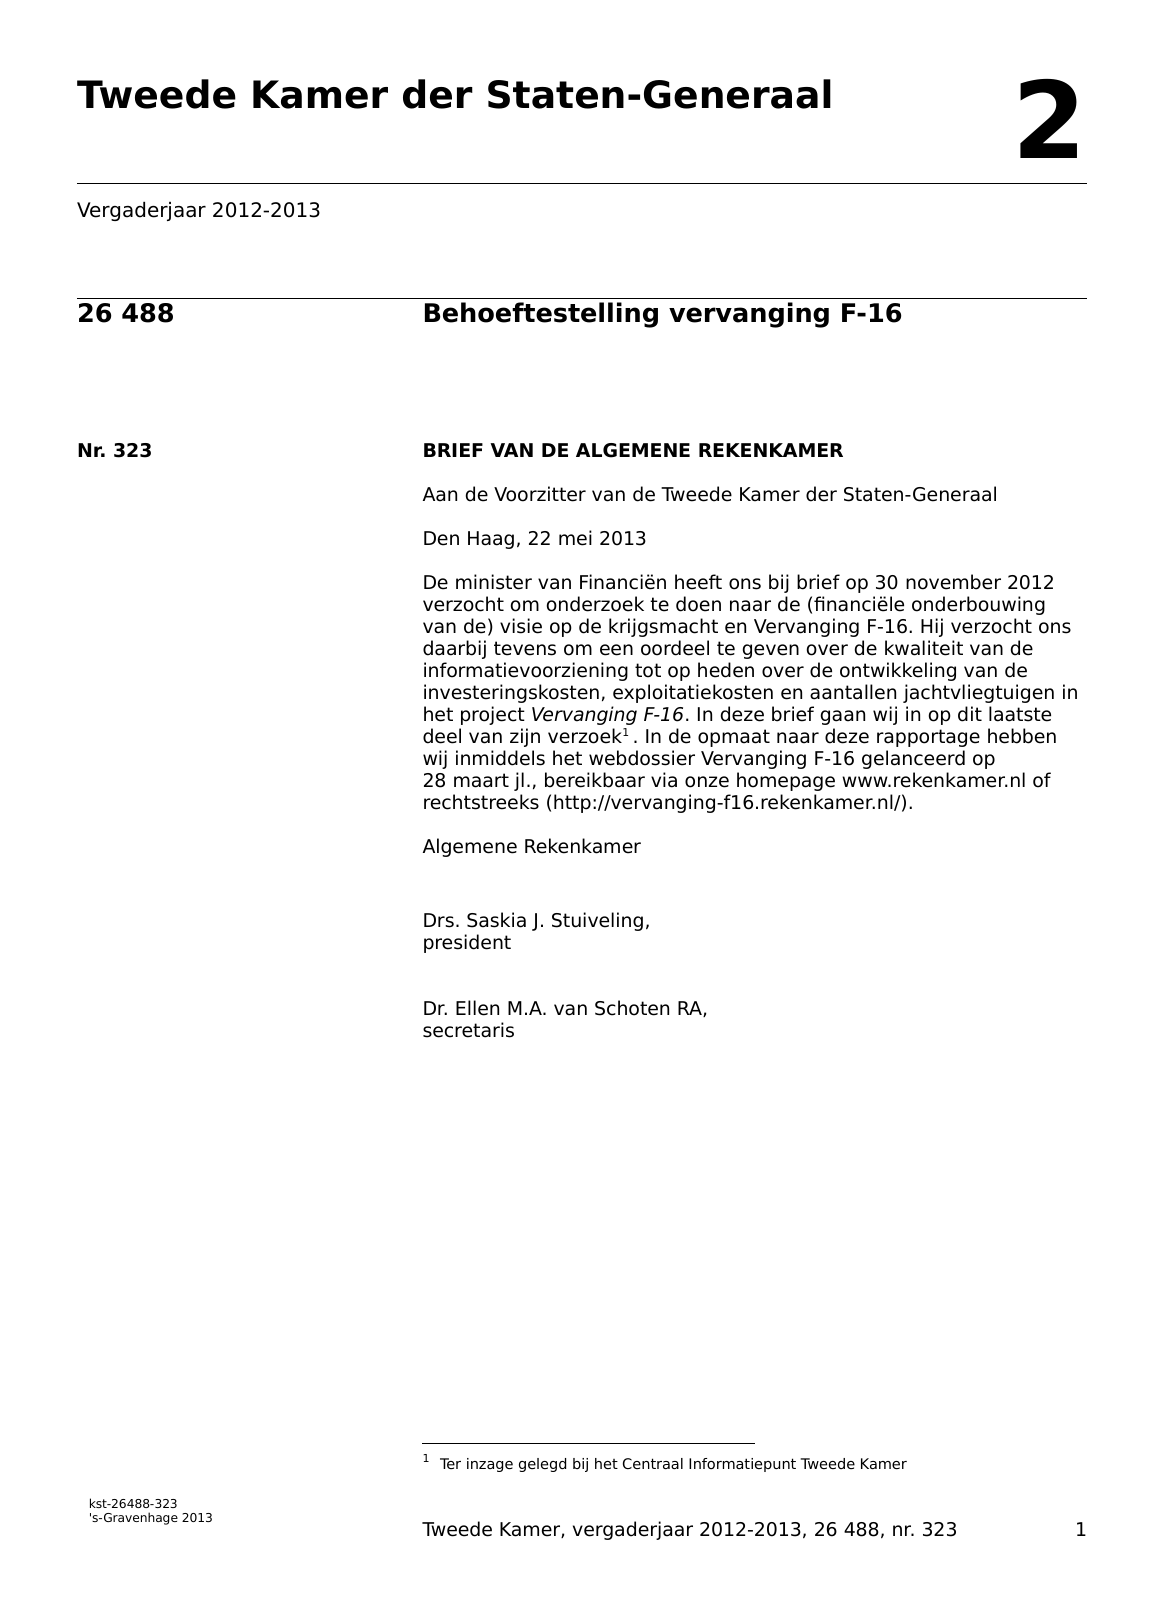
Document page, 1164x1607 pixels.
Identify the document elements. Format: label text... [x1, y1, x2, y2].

text 's-Gravenhage 2013 [88, 1511, 323, 1525]
text kst-26488-323 [88, 1497, 323, 1511]
table_header Tweede Kamer der Staten-Generaal [77, 59, 886, 183]
subtitle 26 488 Behoeftestelling vervanging F-16 [77, 299, 1087, 329]
text Algemene Rekenkamer [422, 836, 1087, 858]
text Den Haag, 22 mei 2013 [422, 528, 1087, 550]
subtitle Nr. 323 BRIEF VAN DE ALGEMENE REKENKAMER [77, 440, 1087, 462]
table_cell Vergaderjaar 2012-2013 [77, 184, 1087, 298]
text Ter inzage gelegd bij het Centraal Informatiepunt Tweede Kamer [422, 1452, 1087, 1474]
text Drs. Saskia J. Stuiveling, president [422, 888, 1087, 954]
table_header 2 [886, 59, 1087, 183]
text Aan de Voorzitter van de Tweede Kamer der Staten-Generaal [422, 484, 1087, 506]
text Dr. Ellen M.A. van Schoten RA, secretaris [422, 976, 1087, 1042]
text De minister van Financiën heeft ons bij brief op 30 november 2012 verzocht om onderzoek te doen naar de (financiële onderbouwing van de) visie op de krijgsmacht en Vervanging F-16. Hij verzocht ons daarbij tevens om een oordeel te geven over de kwaliteit van de informatievoorziening tot op heden over de ontwikkeling van de investeringskosten, exploitatiekosten en aantallen jachtvliegtuigen in het project Vervanging F-16. In deze brief gaan wij in op dit laatste deel van zijn verzoek. In de opmaat naar deze rapportage hebben wij inmiddels het webdossier Vervanging F-16 gelanceerd op 28 maart jl., bereikbaar via onze homepage www.rekenkamer.nl of rechtstreeks (http://vervanging-f16.rekenkamer.nl/). [422, 572, 1087, 814]
